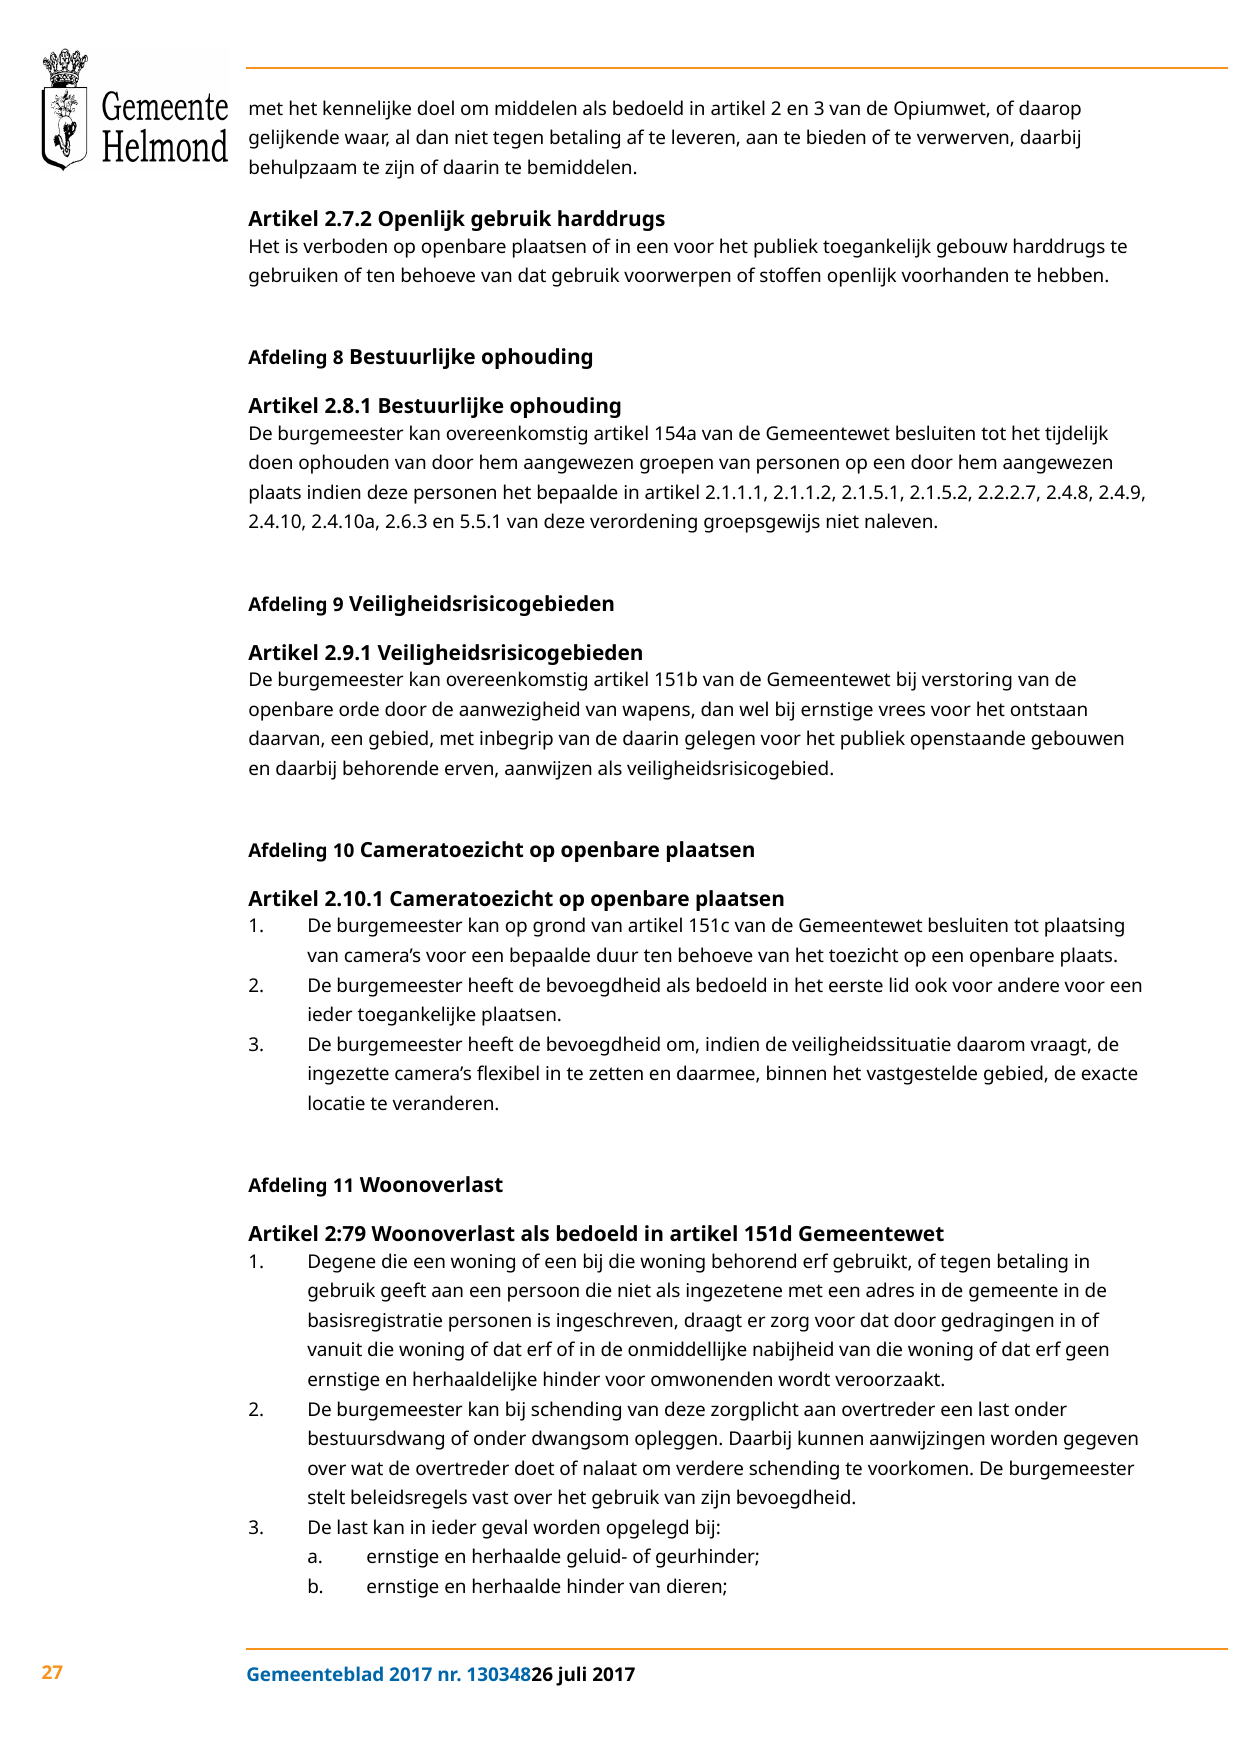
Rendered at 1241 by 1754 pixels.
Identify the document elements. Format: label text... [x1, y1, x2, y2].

text Afdeling 10 Cameratoezicht op openbare plaatsen [248, 835, 1152, 863]
list ernstige en herhaalde hinder van dieren; [307, 1573, 1152, 1599]
text De burgemeester kan overeenkomstig artikel 151b van de Gemeentewet bij verstoring van de openbare orde door de aanwezigheid van wapens, dan wel bij ernstige vrees voor het ontstaan daarvan, een gebied, met inbegrip van de daarin gelegen voor het publiek openstaande gebouwen en daarbij behorende erven, aanwijzen als veiligheidsrisicogebied. [248, 666, 1152, 781]
text Afdeling 8 Bestuurlijke ophouding [248, 342, 1152, 371]
text Artikel 2.10.1 Cameratoezicht op openbare plaatsen [248, 884, 1152, 913]
text Artikel 2.8.1 Bestuurlijke ophouding [248, 392, 1152, 420]
text met het kennelijke doel om middelen als bedoeld in artikel 2 en 3 van de Opiumwet, of daarop gelijkende waar, al dan niet tegen betaling af te leveren, aan te bieden of te verwerven, daarbij behulpzaam te zijn of daarin te bemiddelen. [248, 95, 1152, 180]
list De burgemeester kan bij schending van deze zorgplicht aan overtreder een last onder bestuursdwang of onder dwangsom opleggen. Daarbij kunnen aanwijzingen worden gegeven over wat de overtreder doet of nalaat om verdere schending te voorkomen. De burgemeester stelt beleidsregels vast over het gebruik van zijn bevoegdheid. [248, 1396, 1152, 1510]
list Degene die een woning of een bij die woning behorend erf gebruikt, of tegen betaling in gebruik geeft aan een persoon die niet als ingezetene met een adres in de gemeente in de basisregistratie personen is ingeschreven, draagt er zorg voor dat door gedragingen in of vanuit die woning of dat erf of in de onmiddellijke nabijheid van die woning of dat erf geen ernstige en herhaaldelijke hinder voor omwonenden wordt veroorzaakt. [248, 1248, 1152, 1392]
list De burgemeester heeft de bevoegdheid als bedoeld in het eerste lid ook voor andere voor een ieder toegankelijke plaatsen. [248, 972, 1152, 1027]
text Artikel 2:79 Woonoverlast als bedoeld in artikel 151d Gemeentewet [248, 1219, 1152, 1248]
text Artikel 2.9.1 Veiligheidsrisicogebieden [248, 638, 1152, 666]
text Afdeling 11 Woonoverlast [248, 1170, 1152, 1198]
text Het is verboden op openbare plaatsen of in een voor het publiek toegankelijk gebouw harddrugs te gebruiken of ten behoeve van dat gebruik voorwerpen of stoffen openlijk voorhanden te hebben. [248, 233, 1152, 288]
list De last kan in ieder geval worden opgelegd bij: [248, 1514, 1152, 1540]
list De burgemeester kan op grond van artikel 151c van de Gemeentewet besluiten tot plaatsing van camera’s voor een bepaalde duur ten behoeve van het toezicht op een openbare plaats. [248, 913, 1152, 968]
list De burgemeester heeft de bevoegdheid om, indien de veiligheidssituatie daarom vraagt, de ingezette camera’s flexibel in te zetten en daarmee, binnen het vastgestelde gebied, de exacte locatie te veranderen. [248, 1031, 1152, 1116]
text Artikel 2.7.2 Openlijk gebruik harddrugs [248, 204, 1152, 233]
text Afdeling 9 Veiligheidsrisicogebieden [248, 589, 1152, 617]
text De burgemeester kan overeenkomstig artikel 154a van de Gemeentewet besluiten tot het tijdelijk doen ophouden van door hem aangewezen groepen van personen op een door hem aangewezen plaats indien deze personen het bepaalde in artikel 2.1.1.1, 2.1.1.2, 2.1.5.1, 2.1.5.2, 2.2.2.7, 2.4.8, 2.4.9, 2.4.10, 2.4.10a, 2.6.3 en 5.5.1 van deze verordening groepsgewijs niet naleven. [248, 420, 1152, 534]
picture [41, 47, 231, 172]
list ernstige en herhaalde geluid- of geurhinder; [307, 1544, 1152, 1569]
